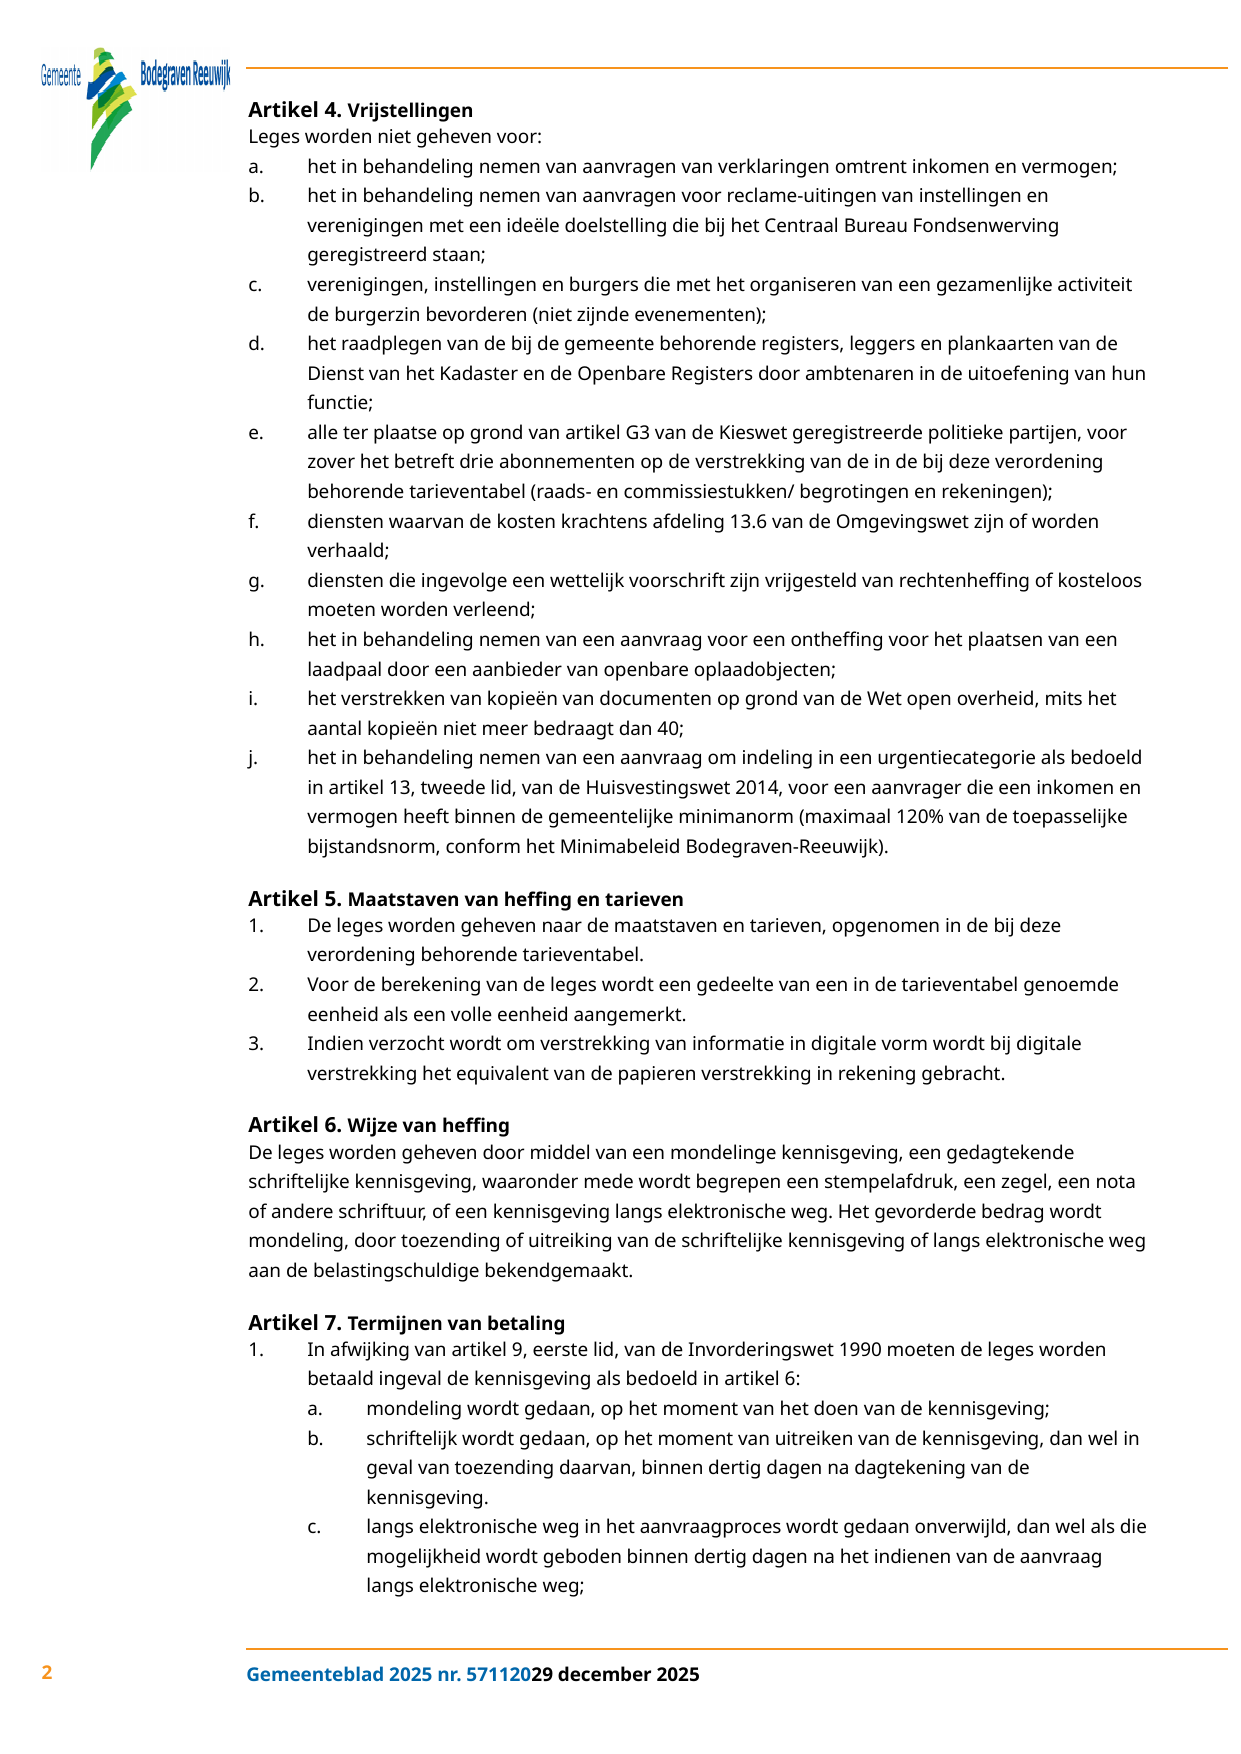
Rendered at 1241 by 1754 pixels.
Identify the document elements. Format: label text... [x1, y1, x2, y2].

list mondeling wordt gedaan, op het moment van het doen van de kennisgeving; [307, 1395, 1152, 1421]
list het in behandeling nemen van aanvragen voor reclame-uitingen van instellingen en verenigingen met een ideële doelstelling die bij het Centraal Bureau Fondsenwerving geregistreerd staan; [248, 182, 1152, 267]
list diensten waarvan de kosten krachtens afdeling 13.6 van de Omgevingswet zijn of worden verhaald; [248, 508, 1152, 563]
text Leges worden niet geheven voor: [248, 123, 1152, 149]
list het in behandeling nemen van aanvragen van verklaringen omtrent inkomen en vermogen; [248, 153, 1152, 178]
list De leges worden geheven naar de maatstaven en tarieven, opgenomen in de bij deze verordening behorende tarieventabel. [248, 912, 1152, 967]
list alle ter plaatse op grond van artikel G3 van de Kieswet geregistreerde politieke partijen, voor zover het betreft drie abonnementen op de verstrekking van de in de bij deze verordening behorende tarieventabel (raads- en commissiestukken/ begrotingen en rekeningen); [248, 419, 1152, 504]
list langs elektronische weg in het aanvraagproces wordt gedaan onverwijld, dan wel als die mogelijkheid wordt geboden binnen dertig dagen na het indienen van de aanvraag langs elektronische weg; [307, 1513, 1152, 1598]
text Artikel 6. Wijze van heffing [248, 1110, 1152, 1139]
list diensten die ingevolge een wettelijk voorschrift zijn vrijgesteld van rechtenheffing of kosteloos moeten worden verleend; [248, 567, 1152, 622]
list het verstrekken van kopieën van documenten op grond van de Wet open overheid, mits het aantal kopieën niet meer bedraagt dan 40; [248, 685, 1152, 741]
picture [41, 47, 231, 172]
text Artikel 5. Maatstaven van heffing en tarieven [248, 884, 1152, 912]
list het raadplegen van de bij de gemeente behorende registers, leggers en plankaarten van de Dienst van het Kadaster en de Openbare Registers door ambtenaren in de uitoefening van hun functie; [248, 330, 1152, 415]
list verenigingen, instellingen en burgers die met het organiseren van een gezamenlijke activiteit de burgerzin bevorderen (niet zijnde evenementen); [248, 271, 1152, 326]
list schriftelijk wordt gedaan, op het moment van uitreiken van de kennisgeving, dan wel in geval van toezending daarvan, binnen dertig dagen na dagtekening van de kennisgeving. [307, 1425, 1152, 1510]
text Artikel 7. Termijnen van betaling [248, 1308, 1152, 1336]
list het in behandeling nemen van een aanvraag om indeling in een urgentiecategorie als bedoeld in artikel 13, tweede lid, van de Huisvestingswet 2014, voor een aanvrager die een inkomen en vermogen heeft binnen de gemeentelijke minimanorm (maximaal 120% van de toepasselijke bijstandsnorm, conform het Minimabeleid Bodegraven-Reeuwijk). [248, 744, 1152, 859]
text De leges worden geheven door middel van een mondelinge kennisgeving, een gedagtekende schriftelijke kennisgeving, waaronder mede wordt begrepen een stempelafdruk, een zegel, een nota of andere schriftuur, of een kennisgeving langs elektronische weg. Het gevorderde bedrag wordt mondeling, door toezending of uitreiking van de schriftelijke kennisgeving of langs elektronische weg aan de belastingschuldige bekendgemaakt. [248, 1139, 1152, 1283]
text Artikel 4. Vrijstellingen [248, 95, 1152, 123]
list het in behandeling nemen van een aanvraag voor een ontheffing voor het plaatsen van een laadpaal door een aanbieder van openbare oplaadobjecten; [248, 626, 1152, 681]
list Voor de berekening van de leges wordt een gedeelte van een in de tarieventabel genoemde eenheid als een volle eenheid aangemerkt. [248, 971, 1152, 1027]
list Indien verzocht wordt om verstrekking van informatie in digitale vorm wordt bij digitale verstrekking het equivalent van de papieren verstrekking in rekening gebracht. [248, 1030, 1152, 1086]
list In afwijking van artikel 9, eerste lid, van de Invorderingswet 1990 moeten de leges worden betaald ingeval de kennisgeving als bedoeld in artikel 6: [248, 1336, 1152, 1391]
